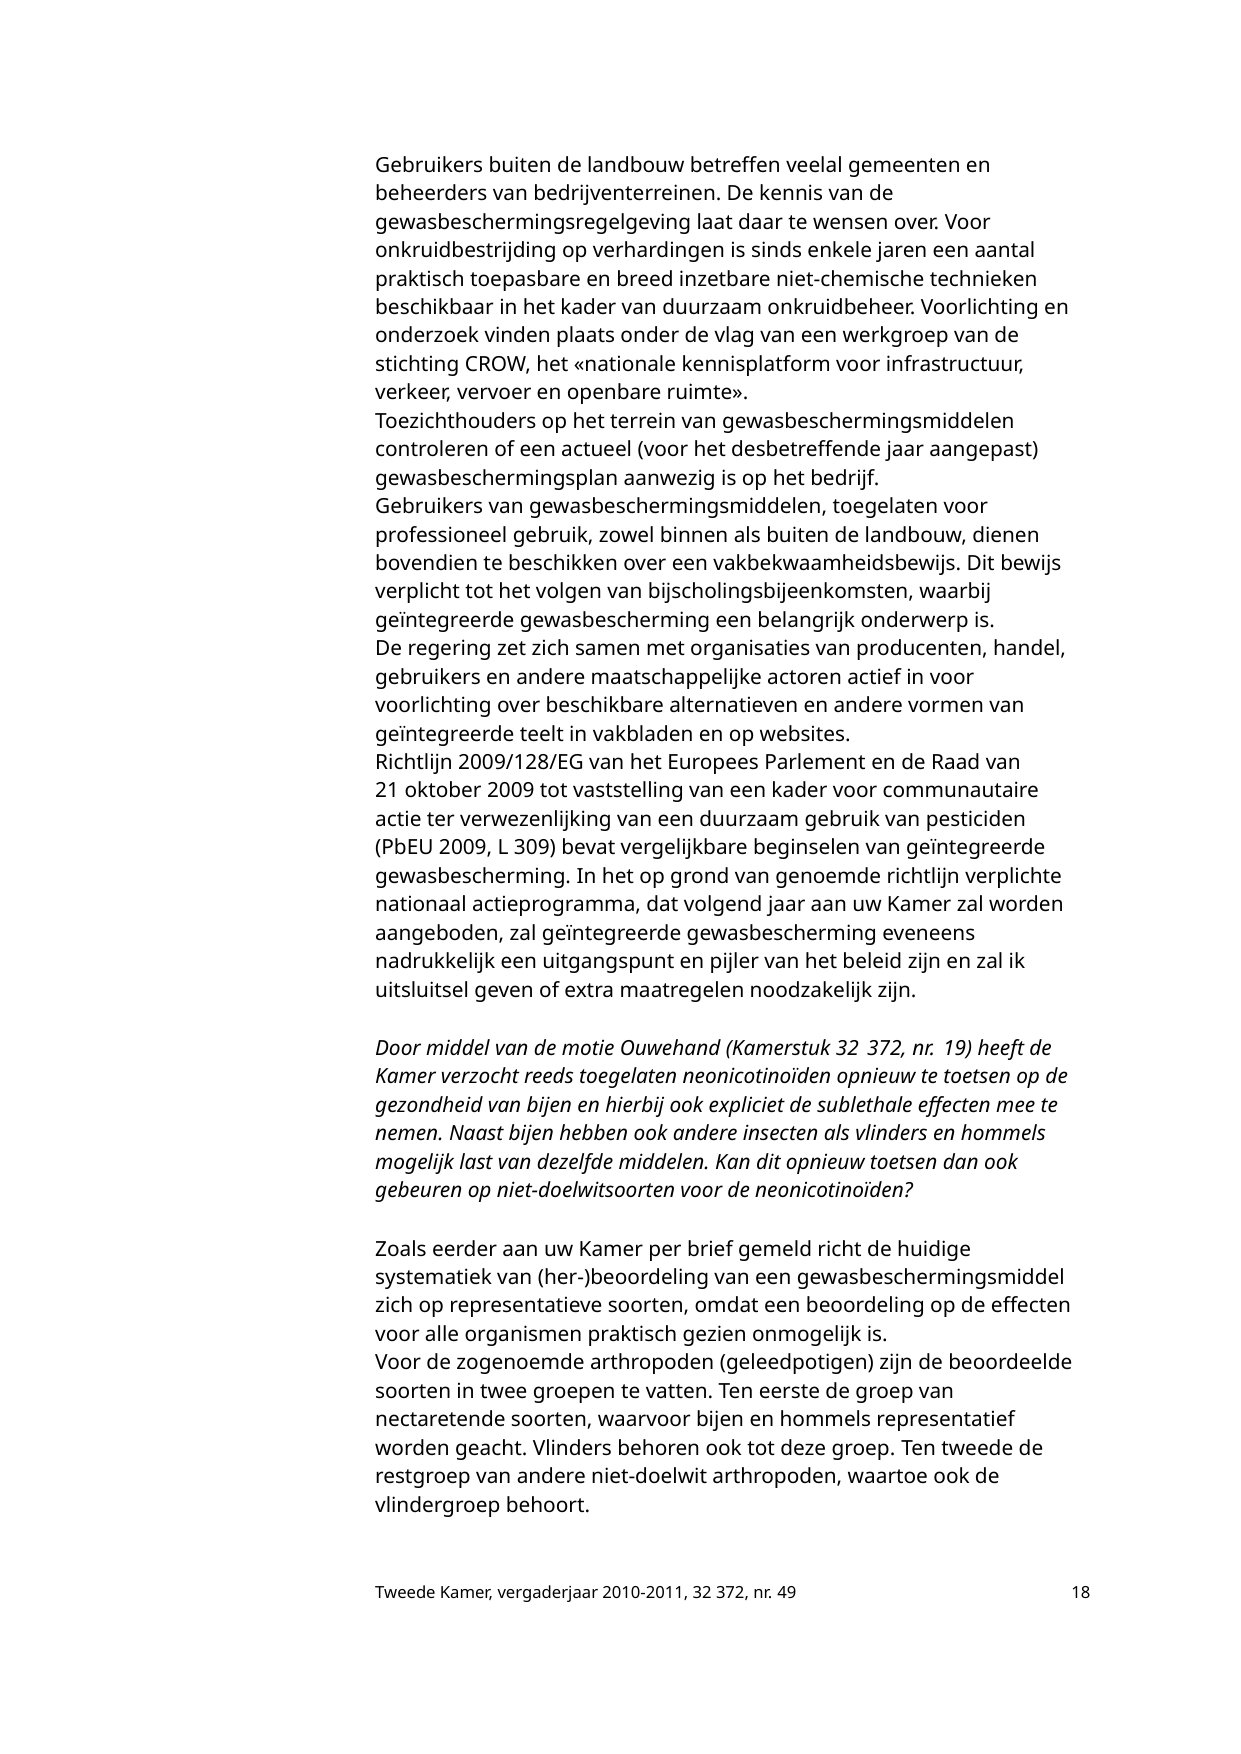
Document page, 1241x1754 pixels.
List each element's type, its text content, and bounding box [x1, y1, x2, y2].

text Voor de zogenoemde arthropoden (geleedpotigen) zijn de beoordeelde soorten in twee groepen te vatten. Ten eerste de groep van nectaretende soorten, waarvoor bijen en hommels representatief worden geacht. Vlinders behoren ook tot deze groep. Ten tweede de restgroep van andere niet-doelwit arthropoden, waartoe ook de vlindergroep behoort. [375, 1347, 1090, 1518]
text Door middel van de motie Ouwehand (Kamerstuk 32 372, nr. 19) heeft de Kamer verzocht reeds toegelaten neonicotinoïden opnieuw te toetsen op de gezondheid van bijen en hierbij ook expliciet de sublethale effecten mee te nemen. Naast bijen hebben ook andere insecten als vlinders en hommels mogelijk last van dezelfde middelen. Kan dit opnieuw toetsen dan ook gebeuren op niet-doelwitsoorten voor de neonicotinoïden? [375, 1033, 1090, 1204]
text Zoals eerder aan uw Kamer per brief gemeld richt de huidige systematiek van (her-)beoordeling van een gewasbeschermingsmiddel zich op representatieve soorten, omdat een beoordeling op de effecten voor alle organismen praktisch gezien onmogelijk is. [375, 1234, 1090, 1347]
text Toezichthouders op het terrein van gewasbeschermingsmiddelen controleren of een actueel (voor het desbetreffende jaar aangepast) gewasbeschermingsplan aanwezig is op het bedrijf. [375, 406, 1090, 491]
text De regering zet zich samen met organisaties van producenten, handel, gebruikers en andere maatschappelijke actoren actief in voor voorlichting over beschikbare alternatieven en andere vormen van geïntegreerde teelt in vakbladen en op websites. [375, 633, 1090, 747]
text Gebruikers buiten de landbouw betreffen veelal gemeenten en beheerders van bedrijventerreinen. De kennis van de gewasbeschermingsregelgeving laat daar te wensen over. Voor onkruidbestrijding op verhardingen is sinds enkele jaren een aantal praktisch toepasbare en breed inzetbare niet-chemische technieken beschikbaar in het kader van duurzaam onkruidbeheer. Voorlichting en onderzoek vinden plaats onder de vlag van een werkgroep van de stichting CROW, het «nationale kennisplatform voor infrastructuur, verkeer, vervoer en openbare ruimte». [375, 150, 1090, 406]
text Richtlijn 2009/128/EG van het Europees Parlement en de Raad van 21 oktober 2009 tot vaststelling van een kader voor communautaire actie ter verwezenlijking van een duurzaam gebruik van pesticiden (PbEU 2009, L 309) bevat vergelijkbare beginselen van geïntegreerde gewasbescherming. In het op grond van genoemde richtlijn verplichte nationaal actieprogramma, dat volgend jaar aan uw Kamer zal worden aangeboden, zal geïntegreerde gewasbescherming eveneens nadrukkelijk een uitgangspunt en pijler van het beleid zijn en zal ik uitsluitsel geven of extra maatregelen noodzakelijk zijn. [375, 747, 1090, 1003]
text Gebruikers van gewasbeschermingsmiddelen, toegelaten voor professioneel gebruik, zowel binnen als buiten de landbouw, dienen bovendien te beschikken over een vakbekwaamheidsbewijs. Dit bewijs verplicht tot het volgen van bijscholingsbijeenkomsten, waarbij geïntegreerde gewasbescherming een belangrijk onderwerp is. [375, 491, 1090, 633]
